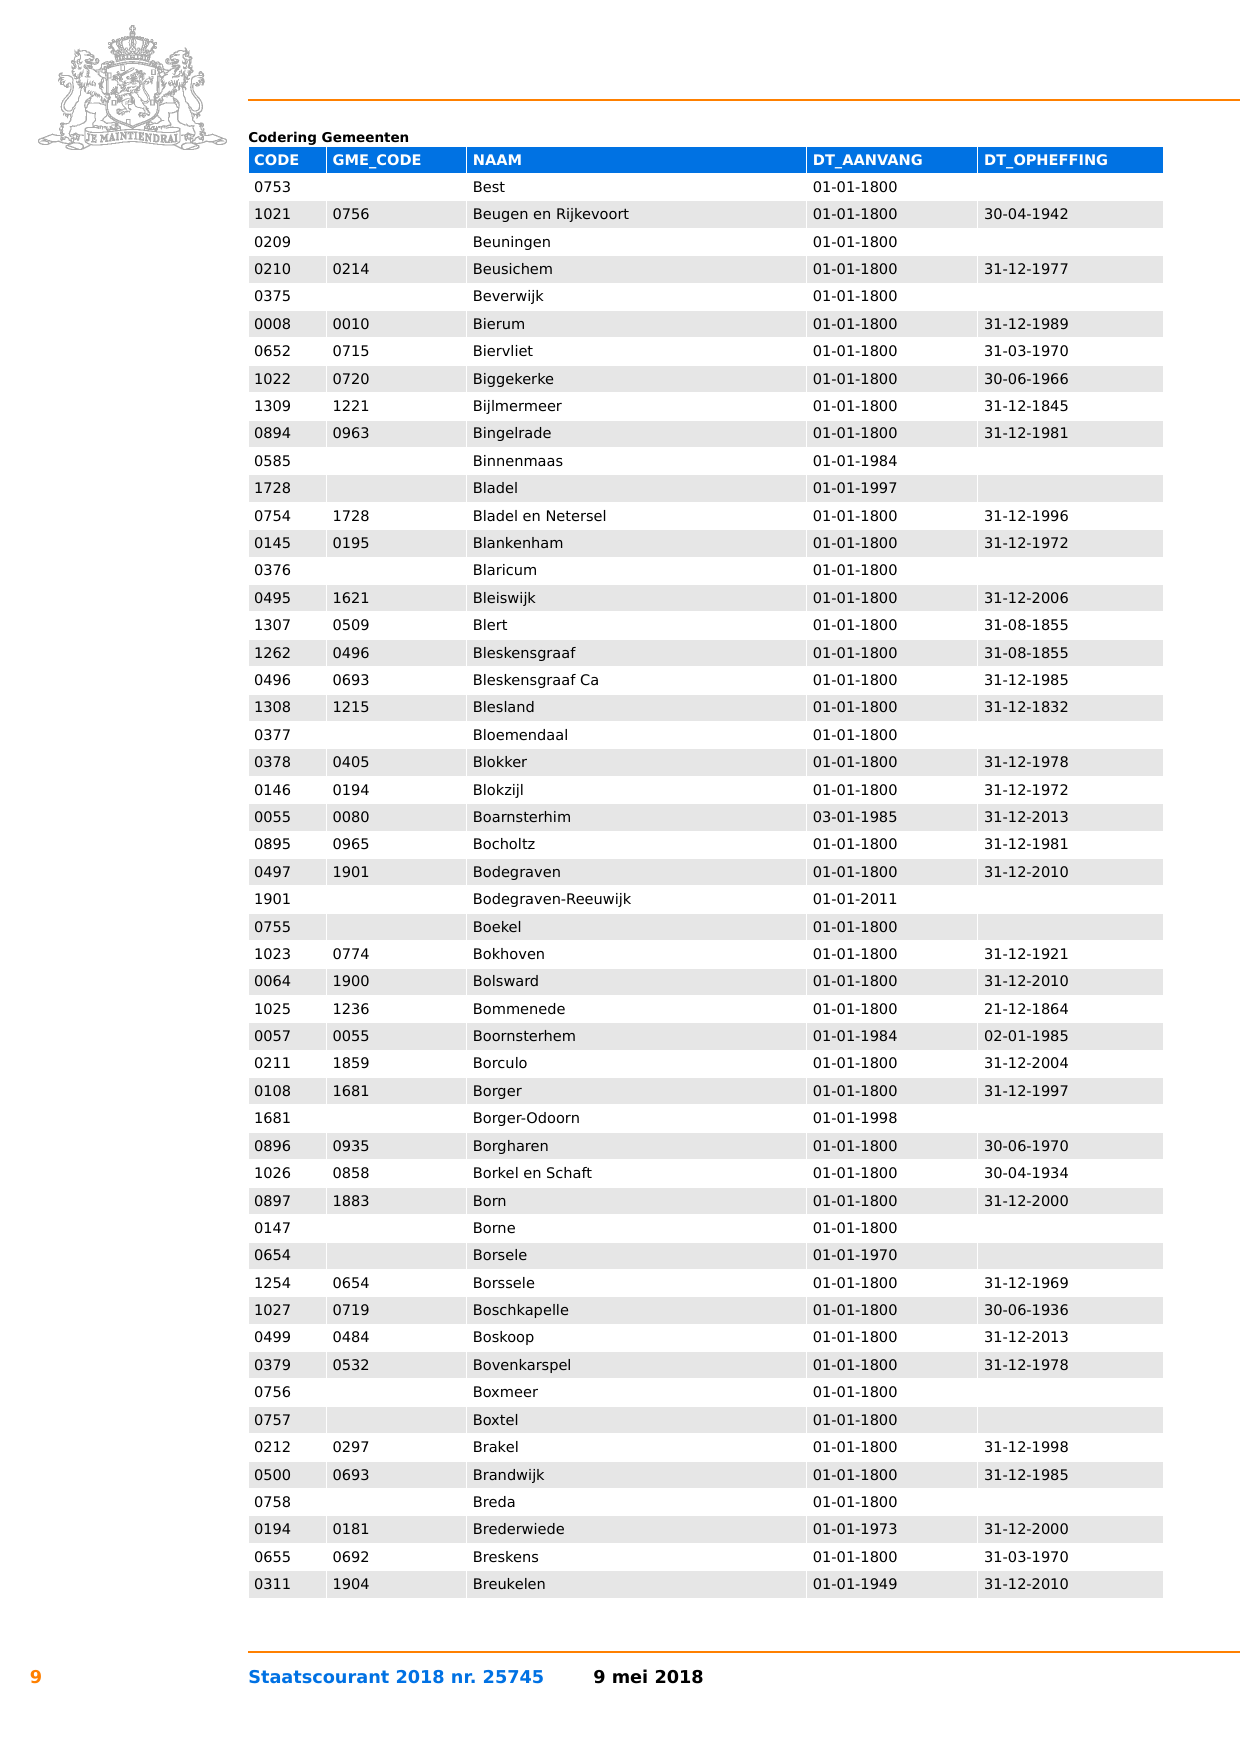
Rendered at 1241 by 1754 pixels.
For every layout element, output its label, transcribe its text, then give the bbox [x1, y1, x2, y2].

table_cell Breskens [467, 1544, 806, 1570]
table_cell 31-12-2004 [978, 1051, 1163, 1077]
table_cell Biggekerke [467, 366, 806, 392]
table_cell Beverwijk [467, 284, 806, 310]
table_cell [327, 1380, 466, 1406]
table_cell [978, 722, 1163, 748]
table_cell [978, 558, 1163, 584]
table_cell Bleiswijk [467, 585, 806, 611]
table_cell 01-01-1984 [807, 448, 977, 474]
table_cell 01-01-1970 [807, 1243, 977, 1269]
table_cell 0010 [327, 311, 466, 337]
table_cell 0311 [249, 1571, 326, 1598]
table_cell 0405 [327, 749, 466, 776]
table_cell 1215 [327, 695, 466, 721]
table_cell 01-01-1800 [807, 749, 977, 776]
table_cell 0756 [249, 1380, 326, 1406]
table_cell 0214 [327, 256, 466, 283]
table_cell 0499 [249, 1325, 326, 1351]
table_cell 31-12-1832 [978, 695, 1163, 721]
table_cell 01-01-1800 [807, 640, 977, 666]
table_cell Boxmeer [467, 1380, 806, 1406]
table_cell [327, 284, 466, 310]
table_cell 31-12-1989 [978, 311, 1163, 337]
table_cell [978, 1489, 1163, 1515]
table_cell 01-01-1949 [807, 1571, 977, 1598]
table_cell 0108 [249, 1078, 326, 1104]
table_cell 0497 [249, 859, 326, 885]
table_cell [978, 1215, 1163, 1241]
table_cell Breda [467, 1489, 806, 1515]
table_cell 31-03-1970 [978, 1544, 1163, 1570]
table_cell Boekel [467, 914, 806, 940]
table_cell 0378 [249, 749, 326, 776]
table_cell Bingelrade [467, 421, 806, 447]
table_cell 0495 [249, 585, 326, 611]
table_cell 1026 [249, 1160, 326, 1187]
table_cell 0895 [249, 832, 326, 858]
table_cell Boskoop [467, 1325, 806, 1351]
table_cell 01-01-1800 [807, 1407, 977, 1433]
table_cell [978, 1243, 1163, 1269]
table_cell [327, 914, 466, 940]
table_cell Boornsterhem [467, 1023, 806, 1050]
table_cell Beusichem [467, 256, 806, 283]
table_cell 1307 [249, 613, 326, 639]
table_cell 1728 [327, 503, 466, 529]
table_cell 0755 [249, 914, 326, 940]
table_cell 01-01-1800 [807, 613, 977, 639]
table_cell 0057 [249, 1023, 326, 1050]
table_cell 1027 [249, 1297, 326, 1324]
table_cell 0652 [249, 339, 326, 365]
table_cell DT_AANVANG [807, 147, 977, 173]
table_cell Beugen en Rijkevoort [467, 201, 806, 228]
table_cell 01-01-1800 [807, 1462, 977, 1488]
table_cell [978, 229, 1163, 255]
table_cell 01-01-1800 [807, 914, 977, 940]
table_cell [327, 1407, 466, 1433]
table_cell 0858 [327, 1160, 466, 1187]
table_cell 31-12-1972 [978, 530, 1163, 557]
table_cell 01-01-1800 [807, 859, 977, 885]
table_cell 01-01-1800 [807, 284, 977, 310]
table_cell Bommenede [467, 996, 806, 1022]
table_cell 01-01-1800 [807, 256, 977, 283]
table_cell 02-01-1985 [978, 1023, 1163, 1050]
table_cell [978, 475, 1163, 502]
table_cell 0532 [327, 1352, 466, 1378]
table_cell 0509 [327, 613, 466, 639]
table_cell 0654 [249, 1243, 326, 1269]
table_cell 01-01-1800 [807, 339, 977, 365]
table_cell 0375 [249, 284, 326, 310]
table_cell 31-12-2010 [978, 1571, 1163, 1598]
table_cell 1221 [327, 393, 466, 419]
table_cell 0008 [249, 311, 326, 337]
table_cell 0757 [249, 1407, 326, 1433]
table_cell 31-12-2000 [978, 1188, 1163, 1214]
table_cell 31-12-1921 [978, 941, 1163, 967]
table_cell 1904 [327, 1571, 466, 1598]
table_cell 01-01-1997 [807, 475, 977, 502]
table_cell 01-01-1800 [807, 1352, 977, 1378]
table_cell 31-12-2013 [978, 1325, 1163, 1351]
table_cell 31-12-1969 [978, 1270, 1163, 1296]
table_cell 0756 [327, 201, 466, 228]
table_cell 31-12-2010 [978, 859, 1163, 885]
table_cell 1900 [327, 969, 466, 995]
table_cell 0758 [249, 1489, 326, 1515]
table_cell 31-12-2010 [978, 969, 1163, 995]
table_cell 31-12-1978 [978, 749, 1163, 776]
table_cell [978, 1407, 1163, 1433]
table_cell 0377 [249, 722, 326, 748]
table_cell 0055 [249, 804, 326, 831]
table_cell 0055 [327, 1023, 466, 1050]
table_cell 0715 [327, 339, 466, 365]
table_cell Blert [467, 613, 806, 639]
table_cell [978, 914, 1163, 940]
table_cell 01-01-1800 [807, 174, 977, 200]
table_cell 03-01-1985 [807, 804, 977, 831]
table_cell 30-04-1942 [978, 201, 1163, 228]
table_cell 0147 [249, 1215, 326, 1241]
table_cell 01-01-1800 [807, 1325, 977, 1351]
table_cell [327, 229, 466, 255]
table_cell Boschkapelle [467, 1297, 806, 1324]
table_cell 0064 [249, 969, 326, 995]
table_cell Borculo [467, 1051, 806, 1077]
table_cell 01-01-1800 [807, 667, 977, 693]
table_cell 0080 [327, 804, 466, 831]
table_cell 1681 [327, 1078, 466, 1104]
table_cell [978, 174, 1163, 200]
table_cell 31-12-1985 [978, 667, 1163, 693]
table_cell 31-12-1985 [978, 1462, 1163, 1488]
table_cell 01-01-1800 [807, 1489, 977, 1515]
table_cell 0212 [249, 1434, 326, 1461]
table_cell [327, 1243, 466, 1269]
table_cell 01-01-1800 [807, 558, 977, 584]
table_cell 01-01-1800 [807, 1434, 977, 1461]
table_cell 0654 [327, 1270, 466, 1296]
table_cell [327, 886, 466, 913]
table_cell 0965 [327, 832, 466, 858]
table_cell [327, 558, 466, 584]
table_cell 1859 [327, 1051, 466, 1077]
table_cell 0209 [249, 229, 326, 255]
table_cell 0720 [327, 366, 466, 392]
table_cell [327, 448, 466, 474]
table_cell [978, 886, 1163, 913]
table_cell 31-12-1978 [978, 1352, 1163, 1378]
table_cell [327, 1489, 466, 1515]
table_cell 1023 [249, 941, 326, 967]
table_cell Beuningen [467, 229, 806, 255]
table_cell 01-01-1973 [807, 1516, 977, 1543]
table_header Codering Gemeenten [248, 130, 1163, 146]
table_cell 01-01-2011 [807, 886, 977, 913]
table_cell 01-01-1800 [807, 421, 977, 447]
table_cell 01-01-1800 [807, 941, 977, 967]
table_cell Brakel [467, 1434, 806, 1461]
table_cell 31-12-2013 [978, 804, 1163, 831]
table_cell Bodegraven [467, 859, 806, 885]
table_cell 01-01-1800 [807, 1380, 977, 1406]
table_cell 31-12-1972 [978, 777, 1163, 803]
picture [38, 25, 227, 150]
table_cell 01-01-1800 [807, 1297, 977, 1324]
table_cell 0145 [249, 530, 326, 557]
table_cell Blokker [467, 749, 806, 776]
table_cell 0693 [327, 1462, 466, 1488]
table_cell 0692 [327, 1544, 466, 1570]
table_cell Borssele [467, 1270, 806, 1296]
table_cell 1621 [327, 585, 466, 611]
table_cell 0753 [249, 174, 326, 200]
table_cell 31-08-1855 [978, 613, 1163, 639]
table_cell 01-01-1800 [807, 1270, 977, 1296]
table_cell DT_OPHEFFING [978, 147, 1163, 173]
table_cell 0376 [249, 558, 326, 584]
table_cell Brandwijk [467, 1462, 806, 1488]
table_cell 1681 [249, 1106, 326, 1132]
table_cell 0496 [327, 640, 466, 666]
table_cell 01-01-1800 [807, 503, 977, 529]
table_cell 1883 [327, 1188, 466, 1214]
table_cell 1901 [249, 886, 326, 913]
table_cell 01-01-1800 [807, 1544, 977, 1570]
table_cell 0774 [327, 941, 466, 967]
table_cell Borger-Odoorn [467, 1106, 806, 1132]
table_cell 1901 [327, 859, 466, 885]
table_cell 01-01-1800 [807, 393, 977, 419]
table_cell [978, 284, 1163, 310]
table_cell Bocholtz [467, 832, 806, 858]
table_cell Borger [467, 1078, 806, 1104]
table_cell [327, 722, 466, 748]
table_cell 31-12-1997 [978, 1078, 1163, 1104]
table_cell 01-01-1800 [807, 366, 977, 392]
table_cell [327, 475, 466, 502]
table_cell Born [467, 1188, 806, 1214]
table_cell 01-01-1800 [807, 722, 977, 748]
table_cell 0195 [327, 530, 466, 557]
table_cell 31-03-1970 [978, 339, 1163, 365]
table_cell 0181 [327, 1516, 466, 1543]
table_cell 1022 [249, 366, 326, 392]
table_cell [978, 448, 1163, 474]
table_cell 01-01-1800 [807, 530, 977, 557]
table_cell 31-12-2000 [978, 1516, 1163, 1543]
table_cell 31-12-1981 [978, 421, 1163, 447]
table_cell 01-01-1800 [807, 1078, 977, 1104]
table_cell Bladel en Netersel [467, 503, 806, 529]
table_cell 0297 [327, 1434, 466, 1461]
table_cell Blaricum [467, 558, 806, 584]
table_cell Brederwiede [467, 1516, 806, 1543]
table_cell 01-01-1800 [807, 969, 977, 995]
table_cell Bladel [467, 475, 806, 502]
table_cell Bierum [467, 311, 806, 337]
table_cell 01-01-1800 [807, 1051, 977, 1077]
table_cell 0963 [327, 421, 466, 447]
table_cell 01-01-1800 [807, 996, 977, 1022]
table_cell 1025 [249, 996, 326, 1022]
table_cell Boarnsterhim [467, 804, 806, 831]
table_cell 0896 [249, 1133, 326, 1159]
table_cell Biervliet [467, 339, 806, 365]
table_cell 0211 [249, 1051, 326, 1077]
table_cell 01-01-1800 [807, 1133, 977, 1159]
table_cell 01-01-1800 [807, 585, 977, 611]
table_cell Borsele [467, 1243, 806, 1269]
table_cell Blankenham [467, 530, 806, 557]
table_cell Bloemendaal [467, 722, 806, 748]
table_cell [327, 1106, 466, 1132]
table_cell 01-01-1800 [807, 832, 977, 858]
table_cell 30-06-1970 [978, 1133, 1163, 1159]
table_cell Bolsward [467, 969, 806, 995]
table_cell Binnenmaas [467, 448, 806, 474]
table_cell Bovenkarspel [467, 1352, 806, 1378]
table_cell 1308 [249, 695, 326, 721]
table_cell 0379 [249, 1352, 326, 1378]
table_cell [327, 1215, 466, 1241]
table_cell 30-06-1966 [978, 366, 1163, 392]
table_cell 01-01-1800 [807, 1160, 977, 1187]
table_cell 31-12-1845 [978, 393, 1163, 419]
table_cell 01-01-1800 [807, 311, 977, 337]
table_cell 1021 [249, 201, 326, 228]
table_cell 21-12-1864 [978, 996, 1163, 1022]
table_cell Bleskensgraaf Ca [467, 667, 806, 693]
table_cell [327, 174, 466, 200]
table_cell CODE [249, 147, 326, 173]
table_cell Borkel en Schaft [467, 1160, 806, 1187]
table_cell 1254 [249, 1270, 326, 1296]
table_cell Borne [467, 1215, 806, 1241]
table_cell 01-01-1800 [807, 1215, 977, 1241]
table_cell 31-12-1981 [978, 832, 1163, 858]
table_cell 30-04-1934 [978, 1160, 1163, 1187]
table_cell 0500 [249, 1462, 326, 1488]
table_cell 01-01-1800 [807, 695, 977, 721]
table_cell Bodegraven-Reeuwijk [467, 886, 806, 913]
table_cell 31-12-1977 [978, 256, 1163, 283]
table_cell 1309 [249, 393, 326, 419]
table_cell GME_CODE [327, 147, 466, 173]
table_cell 01-01-1800 [807, 229, 977, 255]
table_cell 0210 [249, 256, 326, 283]
table_cell Blokzijl [467, 777, 806, 803]
table_cell Best [467, 174, 806, 200]
table_cell Bleskensgraaf [467, 640, 806, 666]
table_cell 0496 [249, 667, 326, 693]
table_cell 30-06-1936 [978, 1297, 1163, 1324]
table_cell 0894 [249, 421, 326, 447]
table_cell 31-12-1996 [978, 503, 1163, 529]
table_cell 31-12-1998 [978, 1434, 1163, 1461]
table_cell Boxtel [467, 1407, 806, 1433]
table_cell [978, 1380, 1163, 1406]
table_cell 0194 [249, 1516, 326, 1543]
table_cell 0484 [327, 1325, 466, 1351]
table_cell 0897 [249, 1188, 326, 1214]
table_cell 01-01-1984 [807, 1023, 977, 1050]
table_cell [978, 1106, 1163, 1132]
table_cell NAAM [467, 147, 806, 173]
table_cell 0146 [249, 777, 326, 803]
table_cell 0655 [249, 1544, 326, 1570]
table_cell Bokhoven [467, 941, 806, 967]
table_cell 01-01-1800 [807, 1188, 977, 1214]
table_cell 31-08-1855 [978, 640, 1163, 666]
table_cell Blesland [467, 695, 806, 721]
table_cell 01-01-1800 [807, 201, 977, 228]
table_cell 01-01-1998 [807, 1106, 977, 1132]
table_cell 0585 [249, 448, 326, 474]
table_cell 1728 [249, 475, 326, 502]
table_cell 01-01-1800 [807, 777, 977, 803]
table_cell 0935 [327, 1133, 466, 1159]
table_cell 0754 [249, 503, 326, 529]
table_cell Borgharen [467, 1133, 806, 1159]
table_cell 0194 [327, 777, 466, 803]
table_cell Breukelen [467, 1571, 806, 1598]
table_cell Bijlmermeer [467, 393, 806, 419]
table_cell 0719 [327, 1297, 466, 1324]
table_cell 1262 [249, 640, 326, 666]
table_cell 1236 [327, 996, 466, 1022]
table_cell 0693 [327, 667, 466, 693]
table_cell 31-12-2006 [978, 585, 1163, 611]
